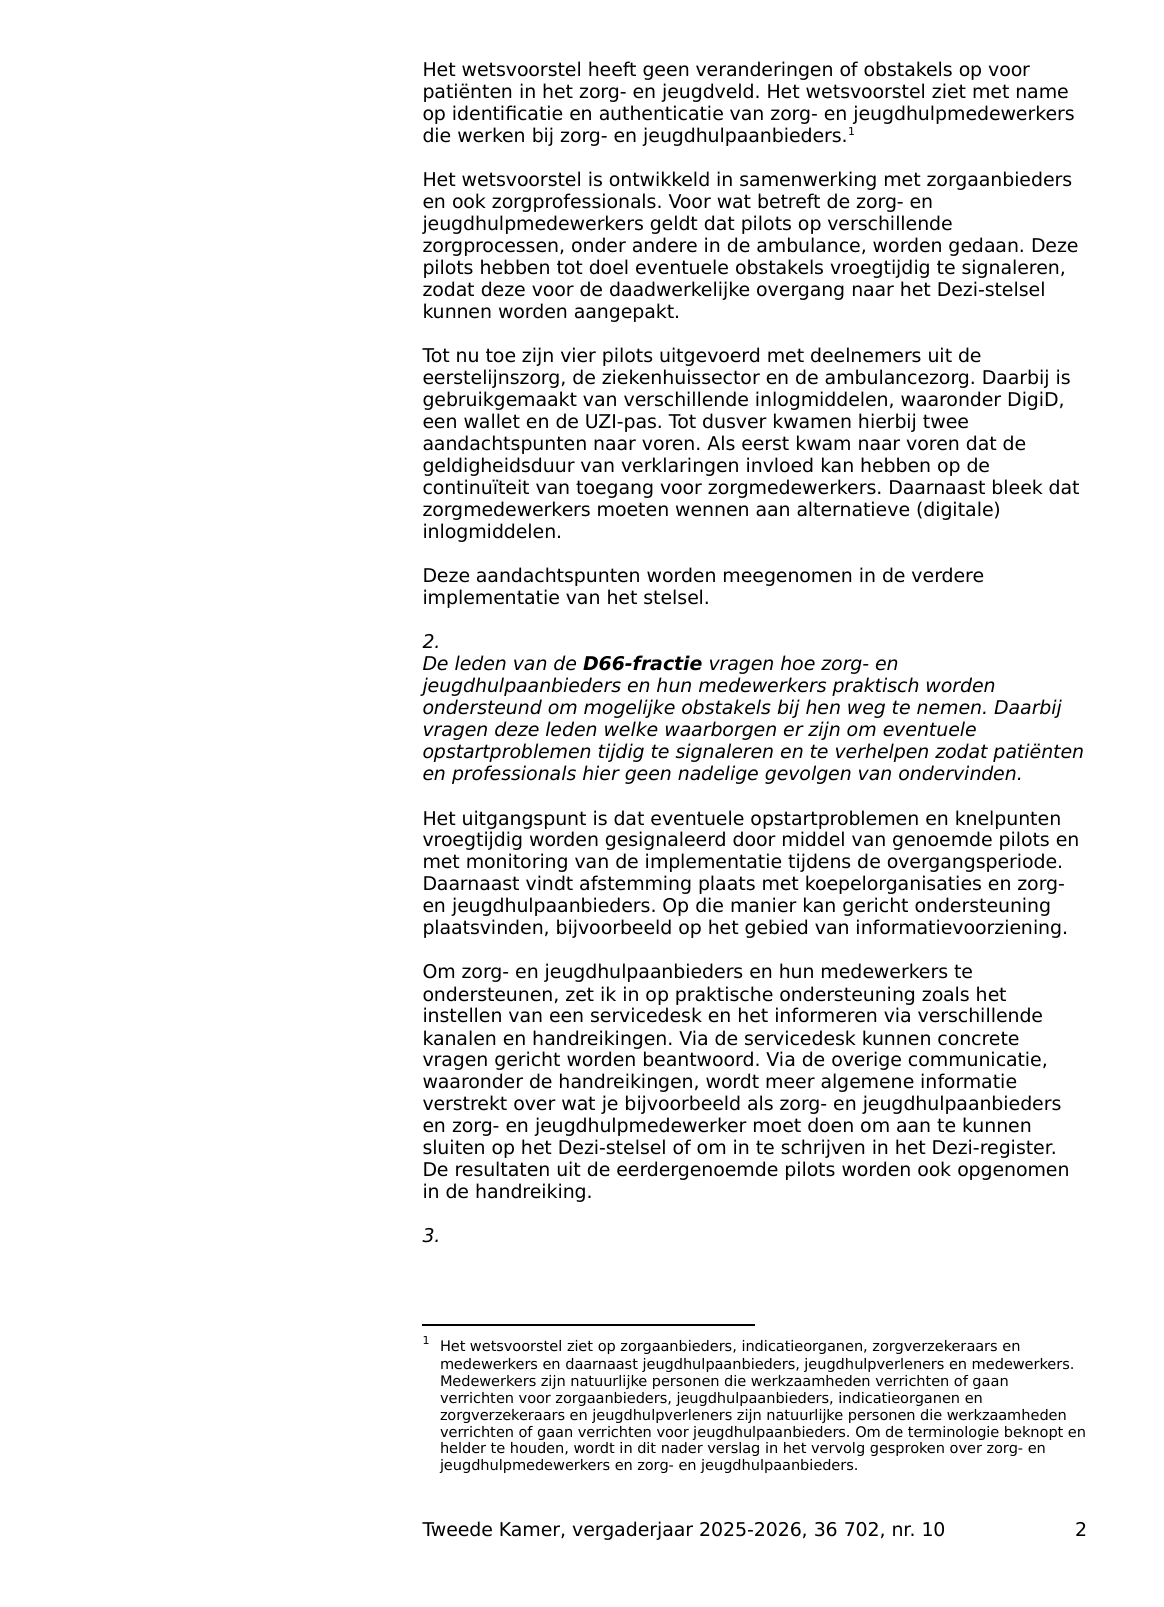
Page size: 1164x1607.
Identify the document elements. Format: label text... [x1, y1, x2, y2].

text Deze aandachtspunten worden meegenomen in de verdere implementatie van het stelsel. [422, 565, 1087, 609]
text Het wetsvoorstel is ontwikkeld in samenwerking met zorgaanbieders en ook zorgprofessionals. Voor wat betreft de zorg- en jeugdhulpmedewerkers geldt dat pilots op verschillende zorgprocessen, onder andere in de ambulance, worden gedaan. Deze pilots hebben tot doel eventuele obstakels vroegtijdig te signaleren, zodat deze voor de daadwerkelijke overgang naar het Dezi-stelsel kunnen worden aangepakt. [422, 169, 1087, 323]
text Tot nu toe zijn vier pilots uitgevoerd met deelnemers uit de eerstelijnszorg, de ziekenhuissector en de ambulancezorg. Daarbij is gebruikgemaakt van verschillende inlogmiddelen, waaronder DigiD, een wallet en de UZI-pas. Tot dusver kwamen hierbij twee aandachtspunten naar voren. Als eerst kwam naar voren dat de geldigheidsduur van verklaringen invloed kan hebben op de continuïteit van toegang voor zorgmedewerkers. Daarnaast bleek dat zorgmedewerkers moeten wennen aan alternatieve (digitale) inlogmiddelen. [422, 345, 1087, 543]
text 3. [422, 1225, 1087, 1247]
text 2. [422, 631, 1087, 653]
text Het wetsvoorstel heeft geen veranderingen of obstakels op voor patiënten in het zorg- en jeugdveld. Het wetsvoorstel ziet met name op identificatie en authenticatie van zorg- en jeugdhulpmedewerkers die werken bij zorg- en jeugdhulpaanbieders. [422, 59, 1087, 147]
text Om zorg- en jeugdhulpaanbieders en hun medewerkers te ondersteunen, zet ik in op praktische ondersteuning zoals het instellen van een servicedesk en het informeren via verschillende kanalen en handreikingen. Via de servicedesk kunnen concrete vragen gericht worden beantwoord. Via de overige communicatie, waaronder de handreikingen, wordt meer algemene informatie verstrekt over wat je bijvoorbeeld als zorg- en jeugdhulpaanbieders en zorg- en jeugdhulpmedewerker moet doen om aan te kunnen sluiten op het Dezi-stelsel of om in te schrijven in het Dezi-register. De resultaten uit de eerdergenoemde pilots worden ook opgenomen in de handreiking. [422, 961, 1087, 1203]
text De leden van de D66-fractie vragen hoe zorg- en jeugdhulpaanbieders en hun medewerkers praktisch worden ondersteund om mogelijke obstakels bij hen weg te nemen. Daarbij vragen deze leden welke waarborgen er zijn om eventuele opstartproblemen tijdig te signaleren en te verhelpen zodat patiënten en professionals hier geen nadelige gevolgen van ondervinden. [422, 653, 1087, 785]
text Het uitgangspunt is dat eventuele opstartproblemen en knelpunten vroegtijdig worden gesignaleerd door middel van genoemde pilots en met monitoring van de implementatie tijdens de overgangsperiode. Daarnaast vindt afstemming plaats met koepelorganisaties en zorg- en jeugdhulpaanbieders. Op die manier kan gericht ondersteuning plaatsvinden, bijvoorbeeld op het gebied van informatievoorziening. [422, 807, 1087, 939]
text Het wetsvoorstel ziet op zorgaanbieders, indicatieorganen, zorgverzekeraars en medewerkers en daarnaast jeugdhulpaanbieders, jeugdhulpverleners en medewerkers. Medewerkers zijn natuurlijke personen die werkzaamheden verrichten of gaan verrichten voor zorgaanbieders, jeugdhulpaanbieders, indicatieorganen en zorgverzekeraars en jeugdhulpverleners zijn natuurlijke personen die werkzaamheden verrichten of gaan verrichten voor jeugdhulpaanbieders. Om de terminologie beknopt en helder te houden, wordt in dit nader verslag in het vervolg gesproken over zorg- en jeugdhulpmedewerkers en zorg- en jeugdhulpaanbieders. [422, 1334, 1087, 1474]
